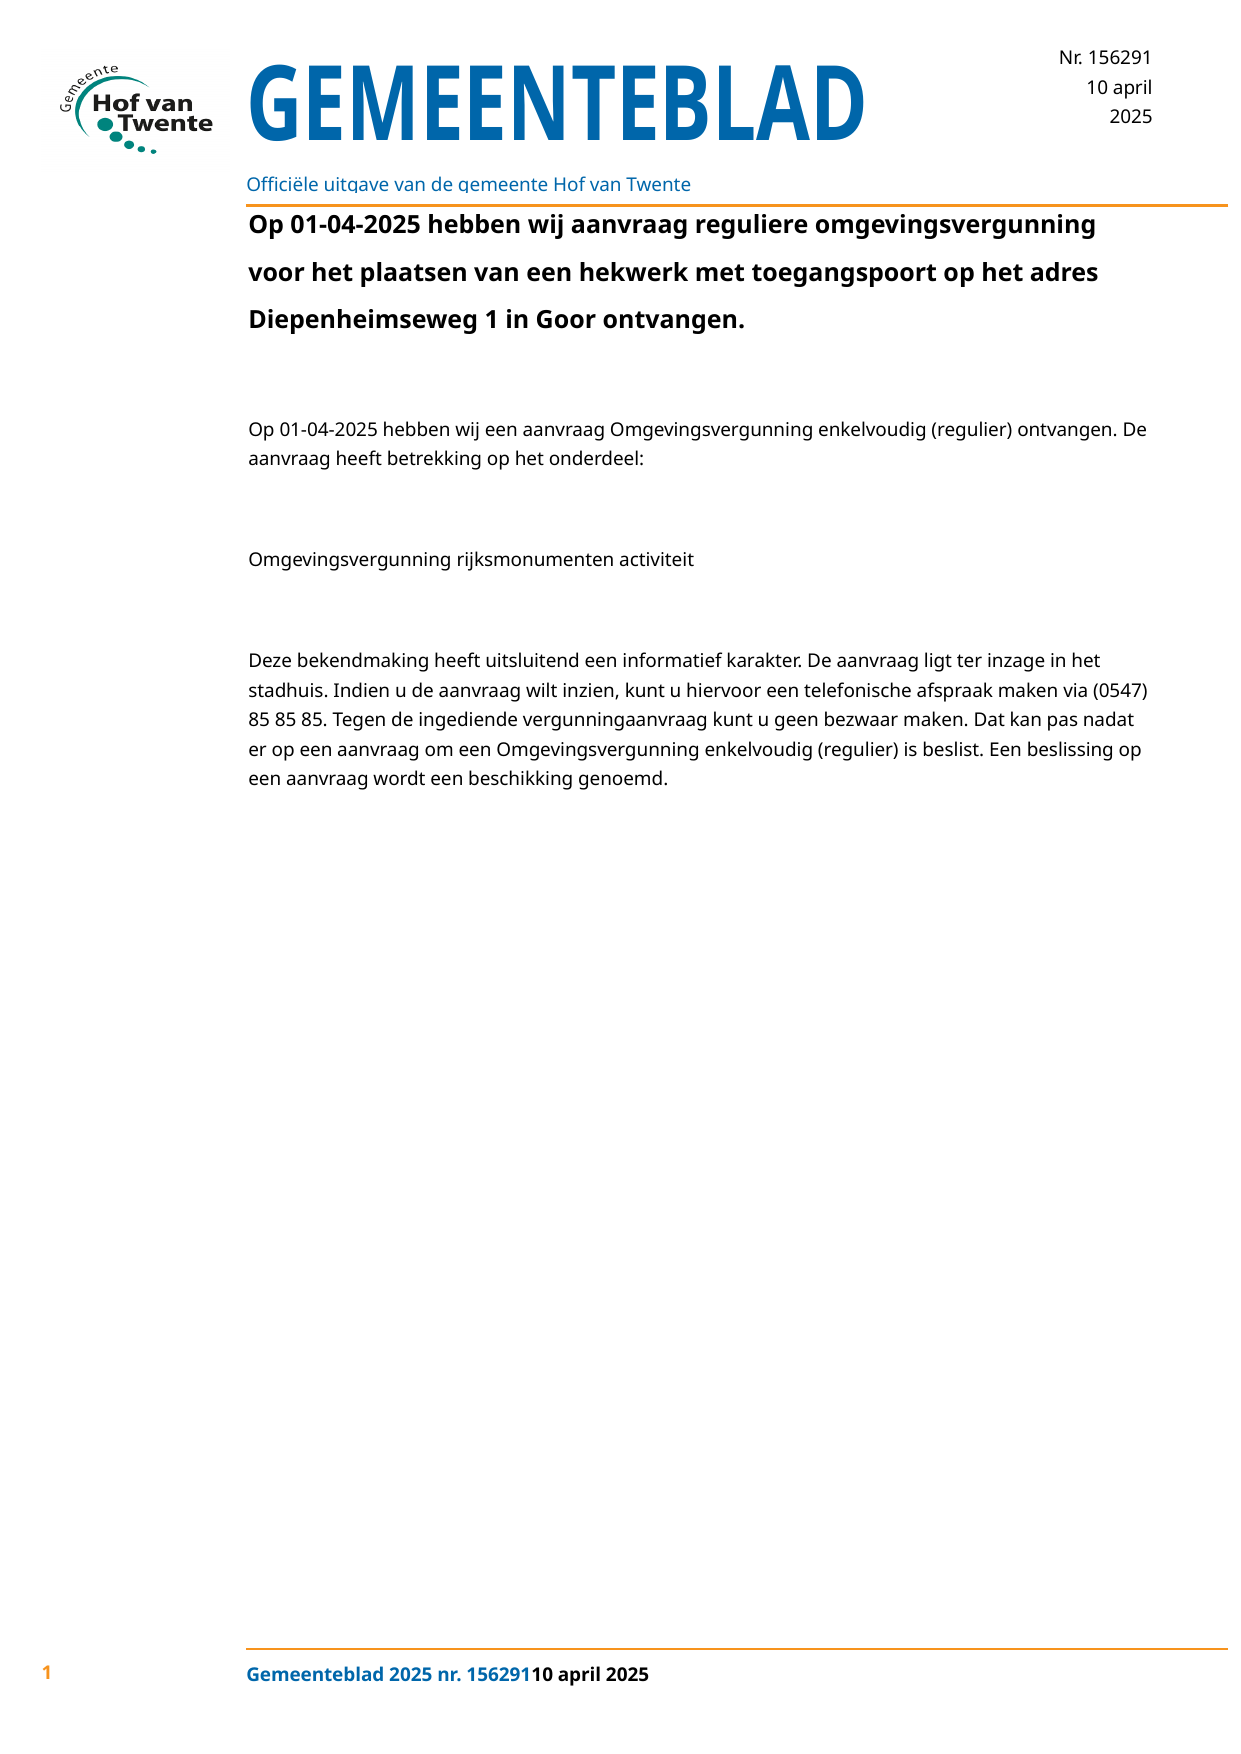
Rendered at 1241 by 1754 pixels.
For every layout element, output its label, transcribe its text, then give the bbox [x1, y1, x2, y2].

text Deze bekendmaking heeft uitsluitend een informatief karakter. De aanvraag ligt ter inzage in het stadhuis. Indien u de aanvraag wilt inzien, kunt u hiervoor een telefonische afspraak maken via (0547) 85 85 85. Tegen de ingediende vergunningaanvraag kunt u geen bezwaar maken. Dat kan pas nadat er op een aanvraag om een Omgevingsvergunning enkelvoudig (regulier) is beslist. Een beslissing op een aanvraag wordt een beschikking genoemd. [248, 647, 1152, 791]
picture [41, 47, 231, 172]
text Op 01-04-2025 hebben wij aanvraag reguliere omgevingsvergunning voor het plaatsen van een hekwerk met toegangspoort op het adres Diepenheimseweg 1 in Goor ontvangen. [248, 207, 1152, 336]
text Op 01-04-2025 hebben wij een aanvraag Omgevingsvergunning enkelvoudig (regulier) ontvangen. De aanvraag heeft betrekking op het onderdeel: [248, 416, 1152, 471]
text Omgevingsvergunning rijksmonumenten activiteit [248, 546, 1152, 572]
